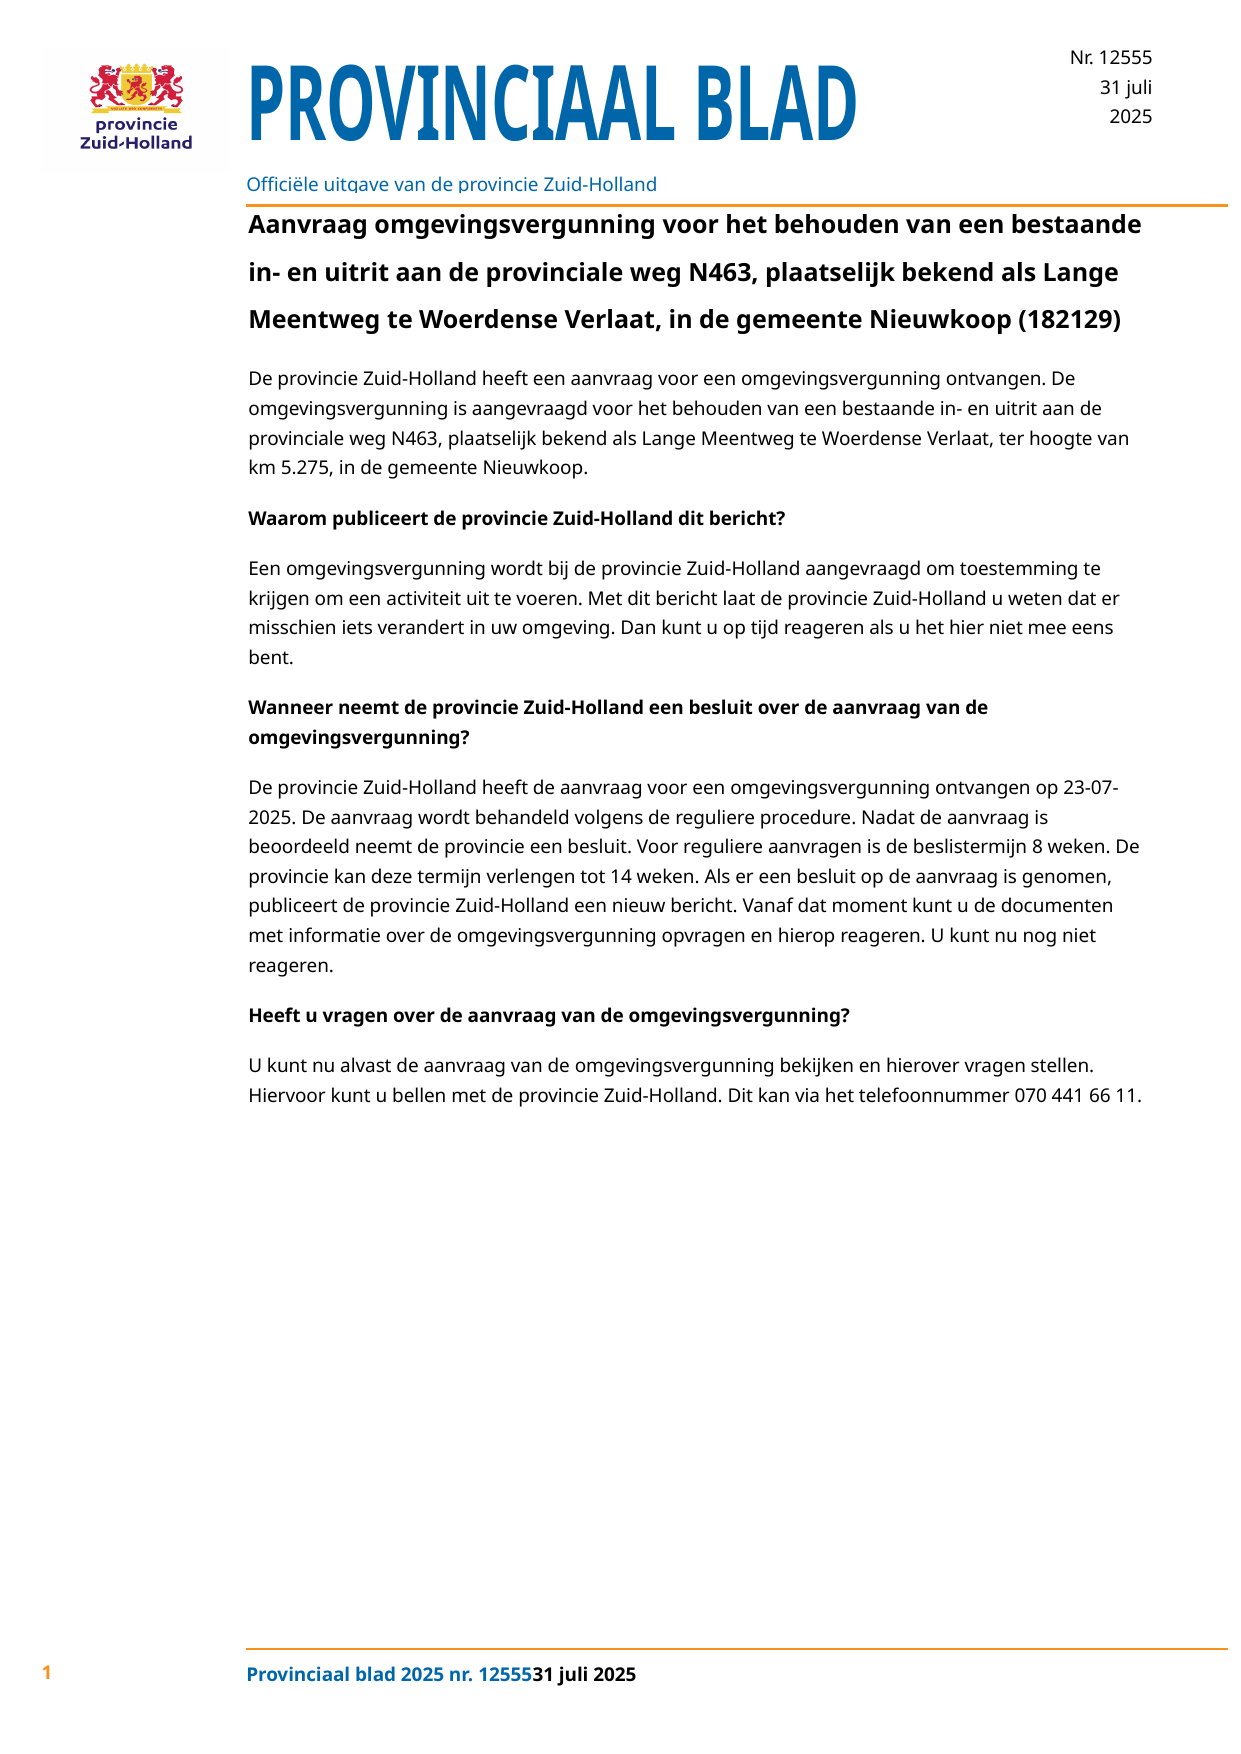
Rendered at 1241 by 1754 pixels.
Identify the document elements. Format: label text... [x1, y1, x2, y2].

text De provincie Zuid-Holland heeft een aanvraag voor een omgevingsvergunning ontvangen. De omgevingsvergunning is aangevraagd voor het behouden van een bestaande in- en uitrit aan de provinciale weg N463, plaatselijk bekend als Lange Meentweg te Woerdense Verlaat, ter hoogte van km 5.275, in de gemeente Nieuwkoop. [248, 366, 1152, 480]
text U kunt nu alvast de aanvraag van de omgevingsvergunning bekijken en hierover vragen stellen. Hiervoor kunt u bellen met de provincie Zuid-Holland. Dit kan via het telefoonnummer 070 441 66 11. [248, 1053, 1152, 1108]
text De provincie Zuid-Holland heeft de aanvraag voor een omgevingsvergunning ontvangen op 23-07-2025. De aanvraag wordt behandeld volgens de reguliere procedure. Nadat de aanvraag is beoordeeld neemt de provincie een besluit. Voor reguliere aanvragen is de beslistermijn 8 weken. De provincie kan deze termijn verlengen tot 14 weken. Als er een besluit op de aanvraag is genomen, publiceert de provincie Zuid-Holland een nieuw bericht. Vanaf dat moment kunt u de documenten met informatie over de omgevingsvergunning opvragen en hierop reageren. U kunt nu nog niet reageren. [248, 774, 1152, 977]
text Wanneer neemt de provincie Zuid-Holland een besluit over de aanvraag van de omgevingsvergunning? [248, 694, 1152, 749]
text Een omgevingsvergunning wordt bij de provincie Zuid-Holland aangevraagd om toestemming te krijgen om een activiteit uit te voeren. Met dit bericht laat de provincie Zuid-Holland u weten dat er misschien iets verandert in uw omgeving. Dan kunt u op tijd reageren als u het hier niet mee eens bent. [248, 555, 1152, 669]
text Aanvraag omgevingsvergunning voor het behouden van een bestaande in- en uitrit aan de provinciale weg N463, plaatselijk bekend als Lange Meentweg te Woerdense Verlaat, in de gemeente Nieuwkoop (182129) [248, 207, 1152, 336]
text Waarom publiceert de provincie Zuid-Holland dit bericht? [248, 505, 1152, 530]
text Heeft u vragen over de aanvraag van de omgevingsvergunning? [248, 1002, 1152, 1028]
picture [41, 47, 231, 172]
